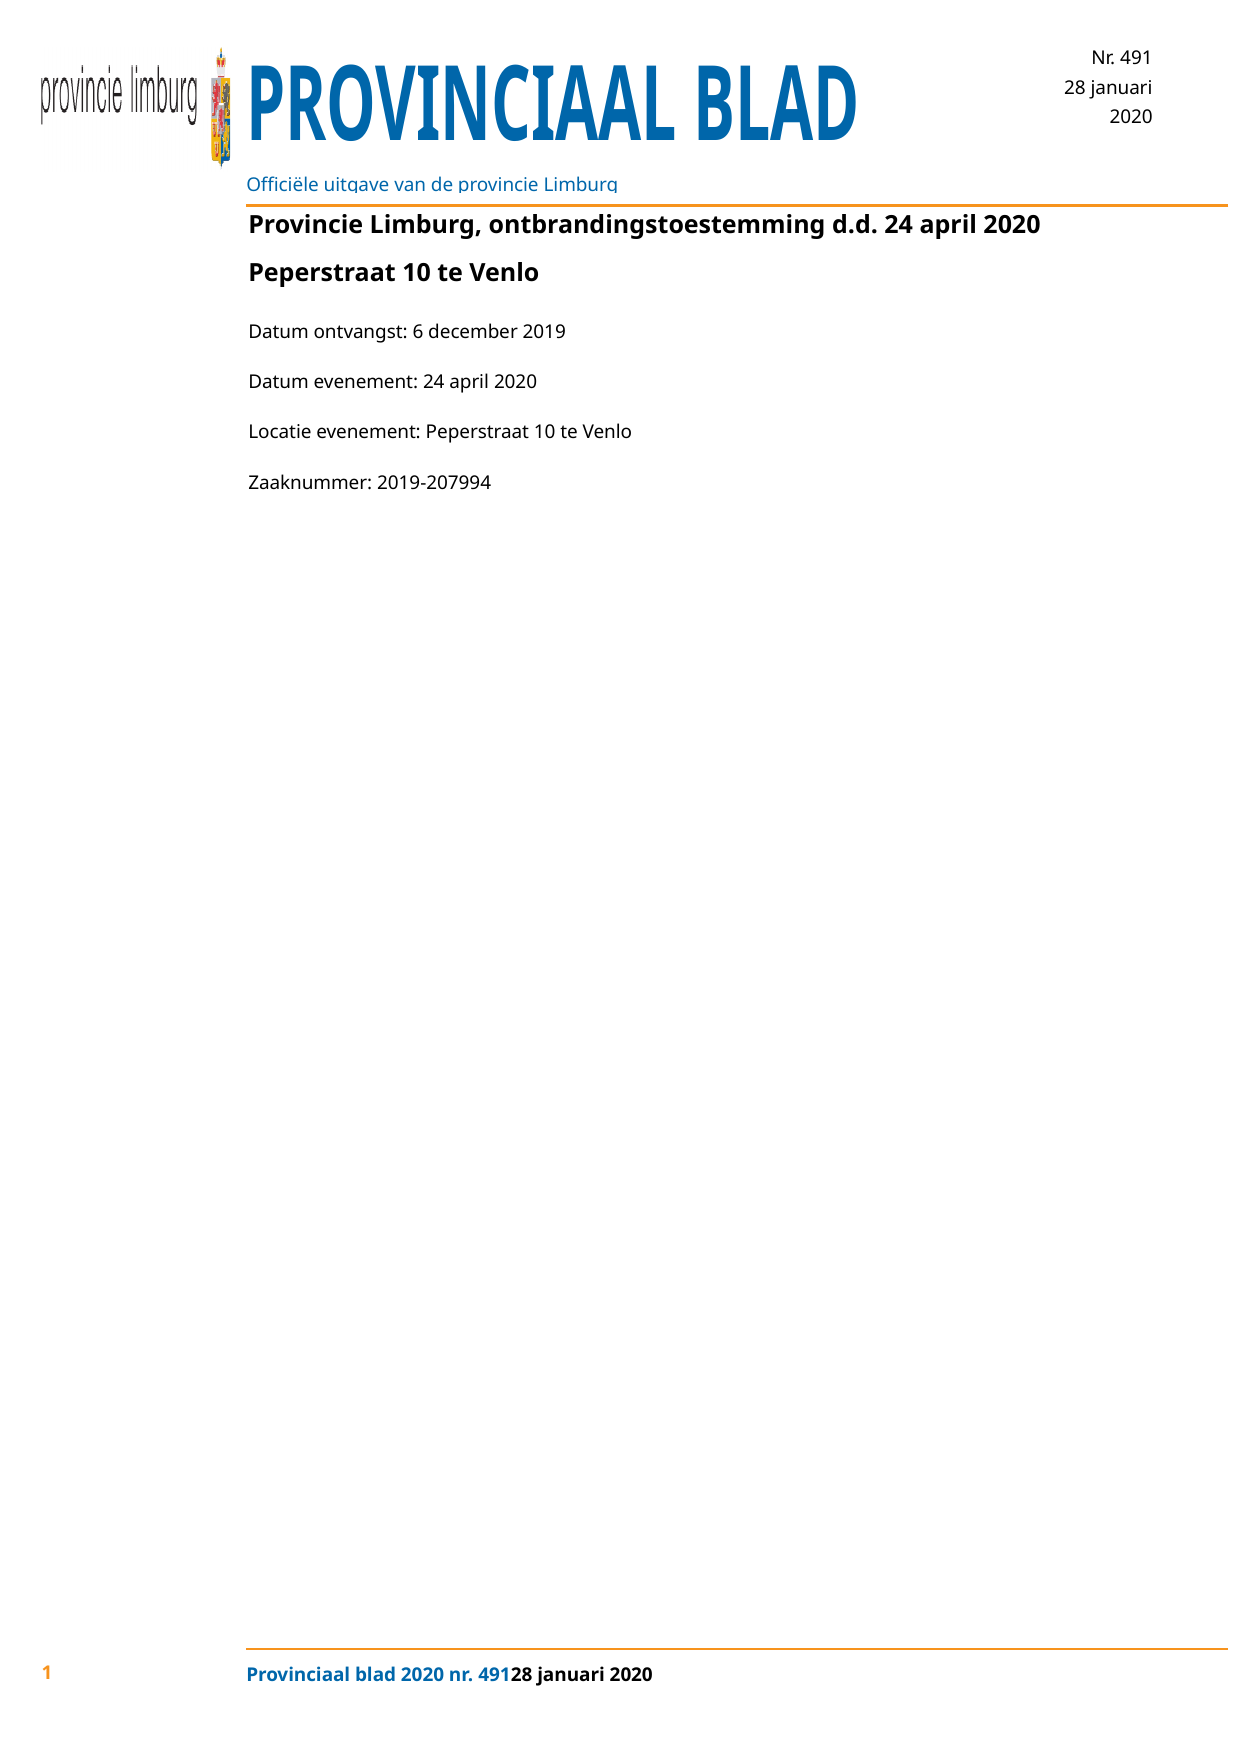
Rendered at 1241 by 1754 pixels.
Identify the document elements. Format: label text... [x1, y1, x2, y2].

text Locatie evenement: Peperstraat 10 te Venlo [248, 419, 1152, 444]
text Datum evenement: 24 april 2020 [248, 368, 1152, 394]
picture [41, 47, 231, 172]
text Provincie Limburg, ontbrandingstoestemming d.d. 24 april 2020 Peperstraat 10 te Venlo [248, 207, 1152, 288]
text Datum ontvangst: 6 december 2019 [248, 318, 1152, 344]
text Zaaknummer: 2019-207994 [248, 469, 1152, 495]
